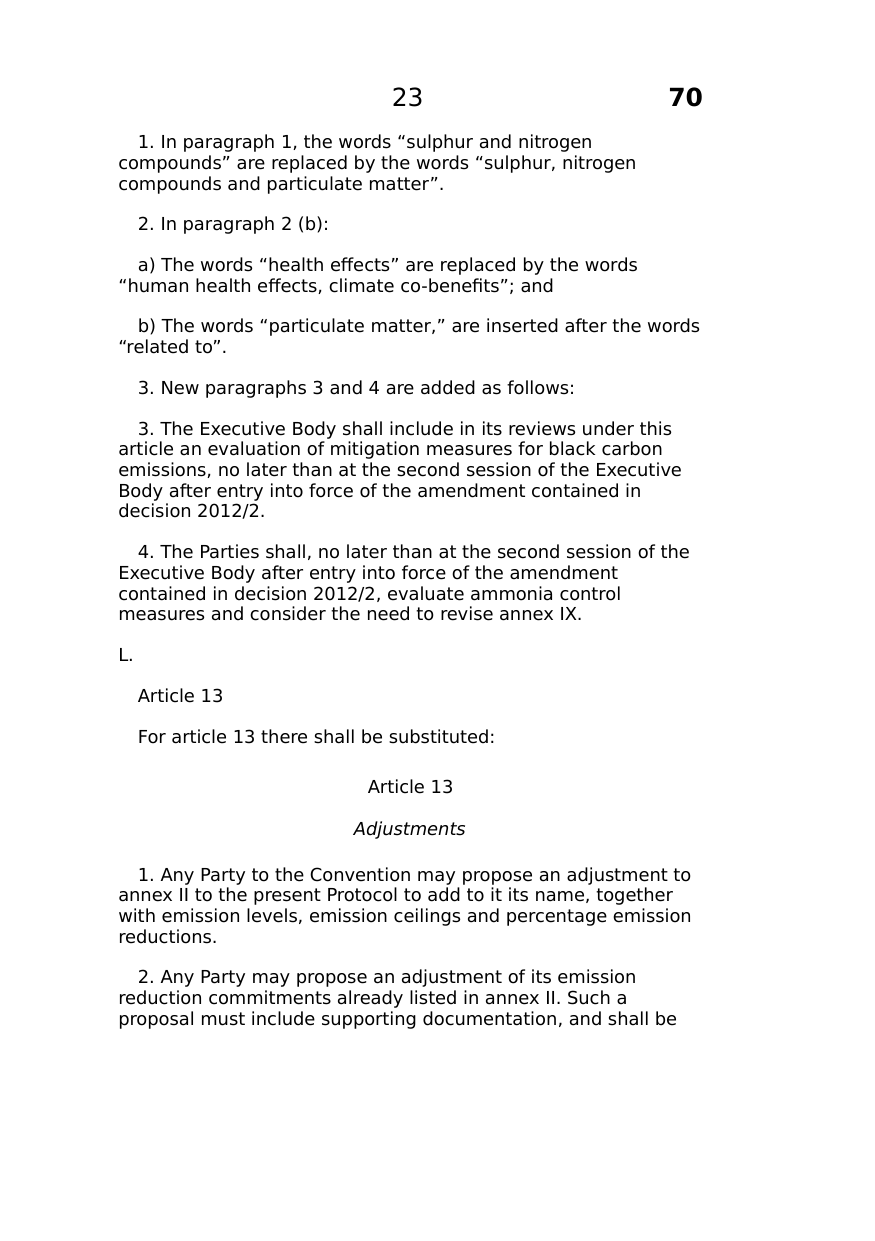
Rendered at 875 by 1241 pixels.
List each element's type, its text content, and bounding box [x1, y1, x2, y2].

text 4. The Parties shall, no later than at the second session of the Executive Body after entry into force of the amendment contained in decision 2012/2, evaluate ammonia control measures and consider the need to revise annex IX. [118, 542, 703, 625]
text 1. In paragraph 1, the words “sulphur and nitrogen compounds” are replaced by the words “sulphur, nitrogen compounds and particulate matter”. [118, 132, 703, 194]
text 1. Any Party to the Convention may propose an adjustment to annex II to the present Protocol to add to it its name, together with emission levels, emission ceilings and percentage emission reductions. [118, 864, 703, 947]
subtitle Article 13 Adjustments [118, 777, 703, 839]
text Article 13 [118, 686, 703, 706]
text a) The words “health effects” are replaced by the words “human health effects, climate co-benefits”; and [118, 255, 703, 296]
text b) The words “particulate matter,” are inserted after the words “related to”. [118, 316, 703, 358]
text L. [118, 645, 703, 666]
text 2. In paragraph 2 (b): [118, 214, 703, 235]
text 3. The Executive Body shall include in its reviews under this article an evaluation of mitigation measures for black carbon emissions, no later than at the second session of the Executive Body after entry into force of the amendment contained in decision 2012/2. [118, 418, 703, 522]
text 3. New paragraphs 3 and 4 are added as follows: [118, 378, 703, 398]
text For article 13 there shall be substituted: [118, 726, 703, 747]
text 2. Any Party may propose an adjustment of its emission reduction commitments already listed in annex II. Such a proposal must include supporting documentation, and shall be [118, 967, 703, 1029]
